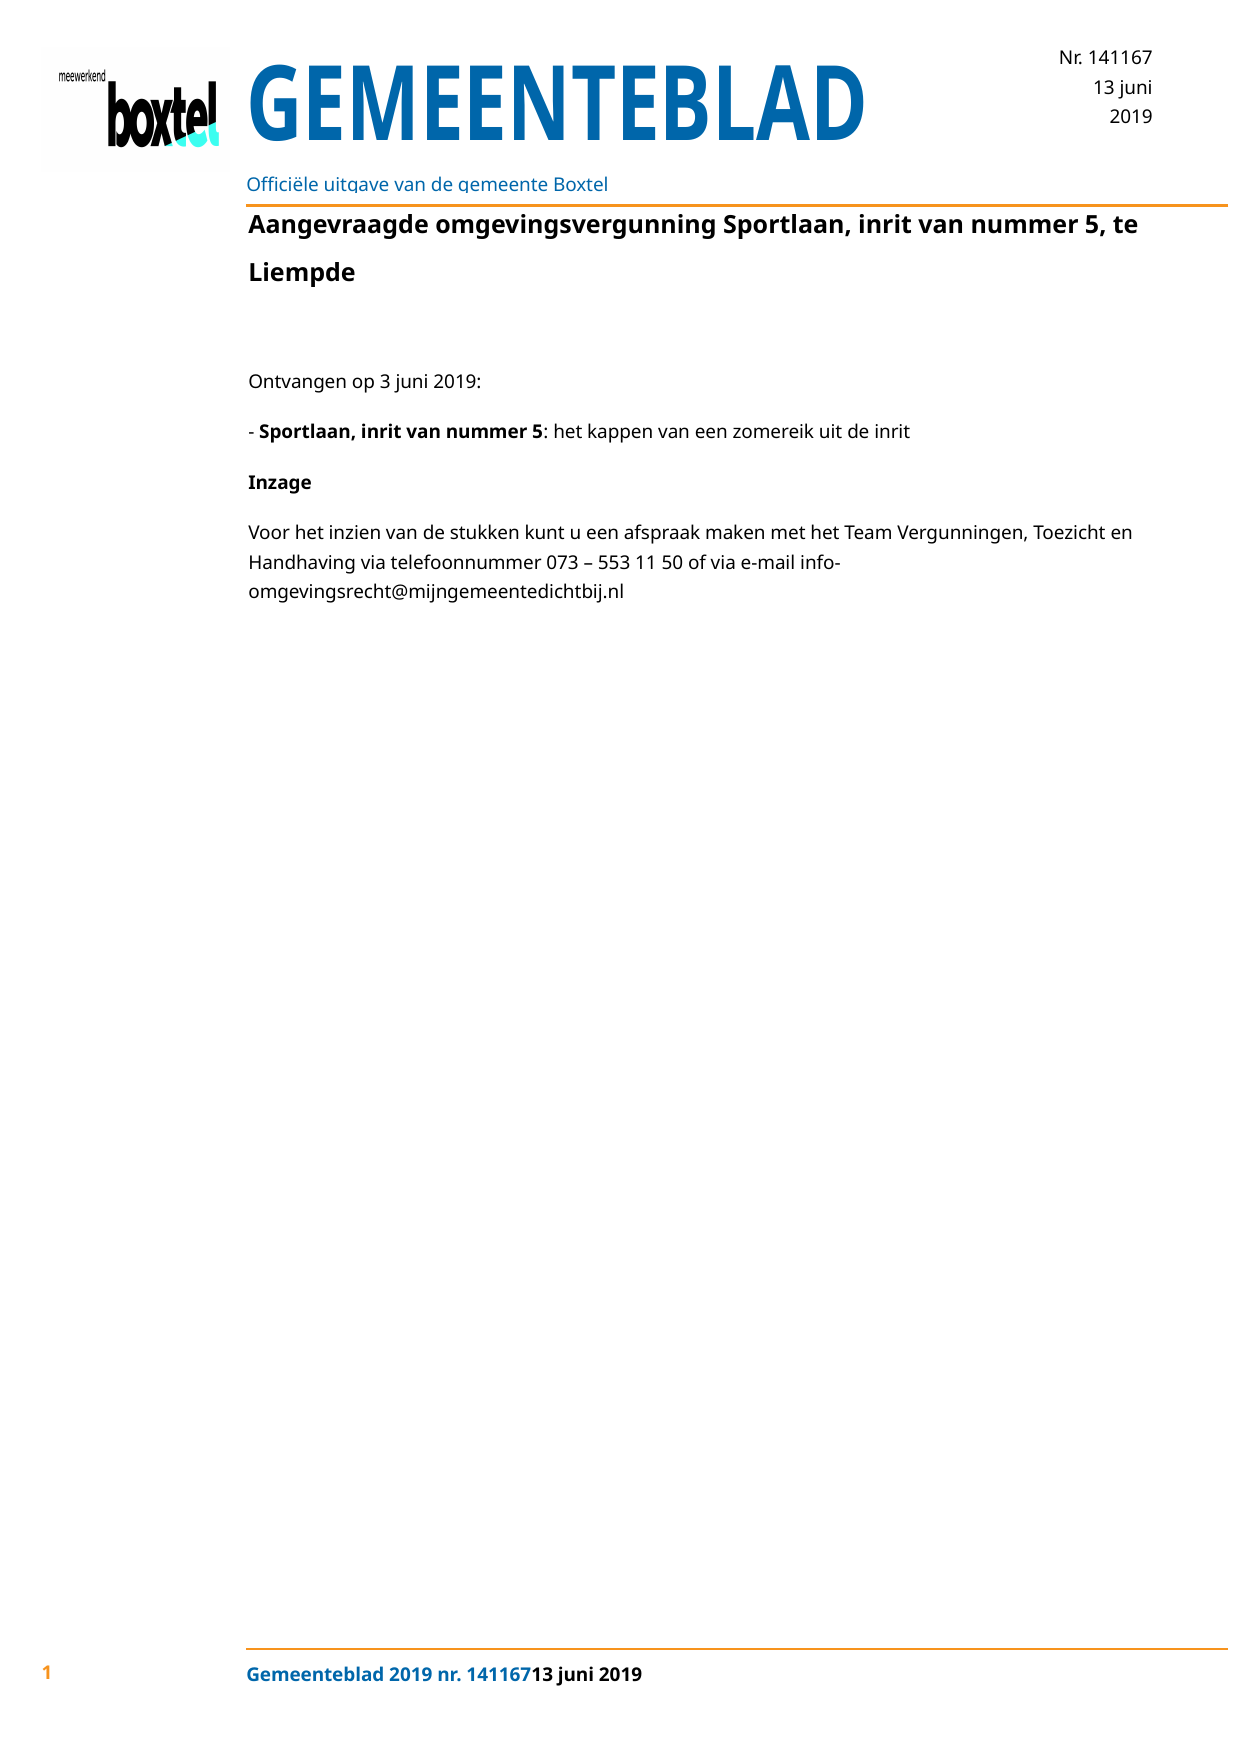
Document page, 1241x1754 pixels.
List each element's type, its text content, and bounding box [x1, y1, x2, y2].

picture [41, 47, 231, 172]
text Ontvangen op 3 juni 2019: [248, 368, 1152, 394]
text Inzage [248, 469, 1152, 495]
text - Sportlaan, inrit van nummer 5: het kappen van een zomereik uit de inrit [248, 419, 1152, 444]
text Aangevraagde omgevingsvergunning Sportlaan, inrit van nummer 5, te Liempde [248, 207, 1152, 288]
text Voor het inzien van de stukken kunt u een afspraak maken met het Team Vergunningen, Toezicht en Handhaving via telefoonnummer 073 – 553 11 50 of via e-mail info-omgevingsrecht@mijngemeentedichtbij.nl [248, 519, 1152, 604]
